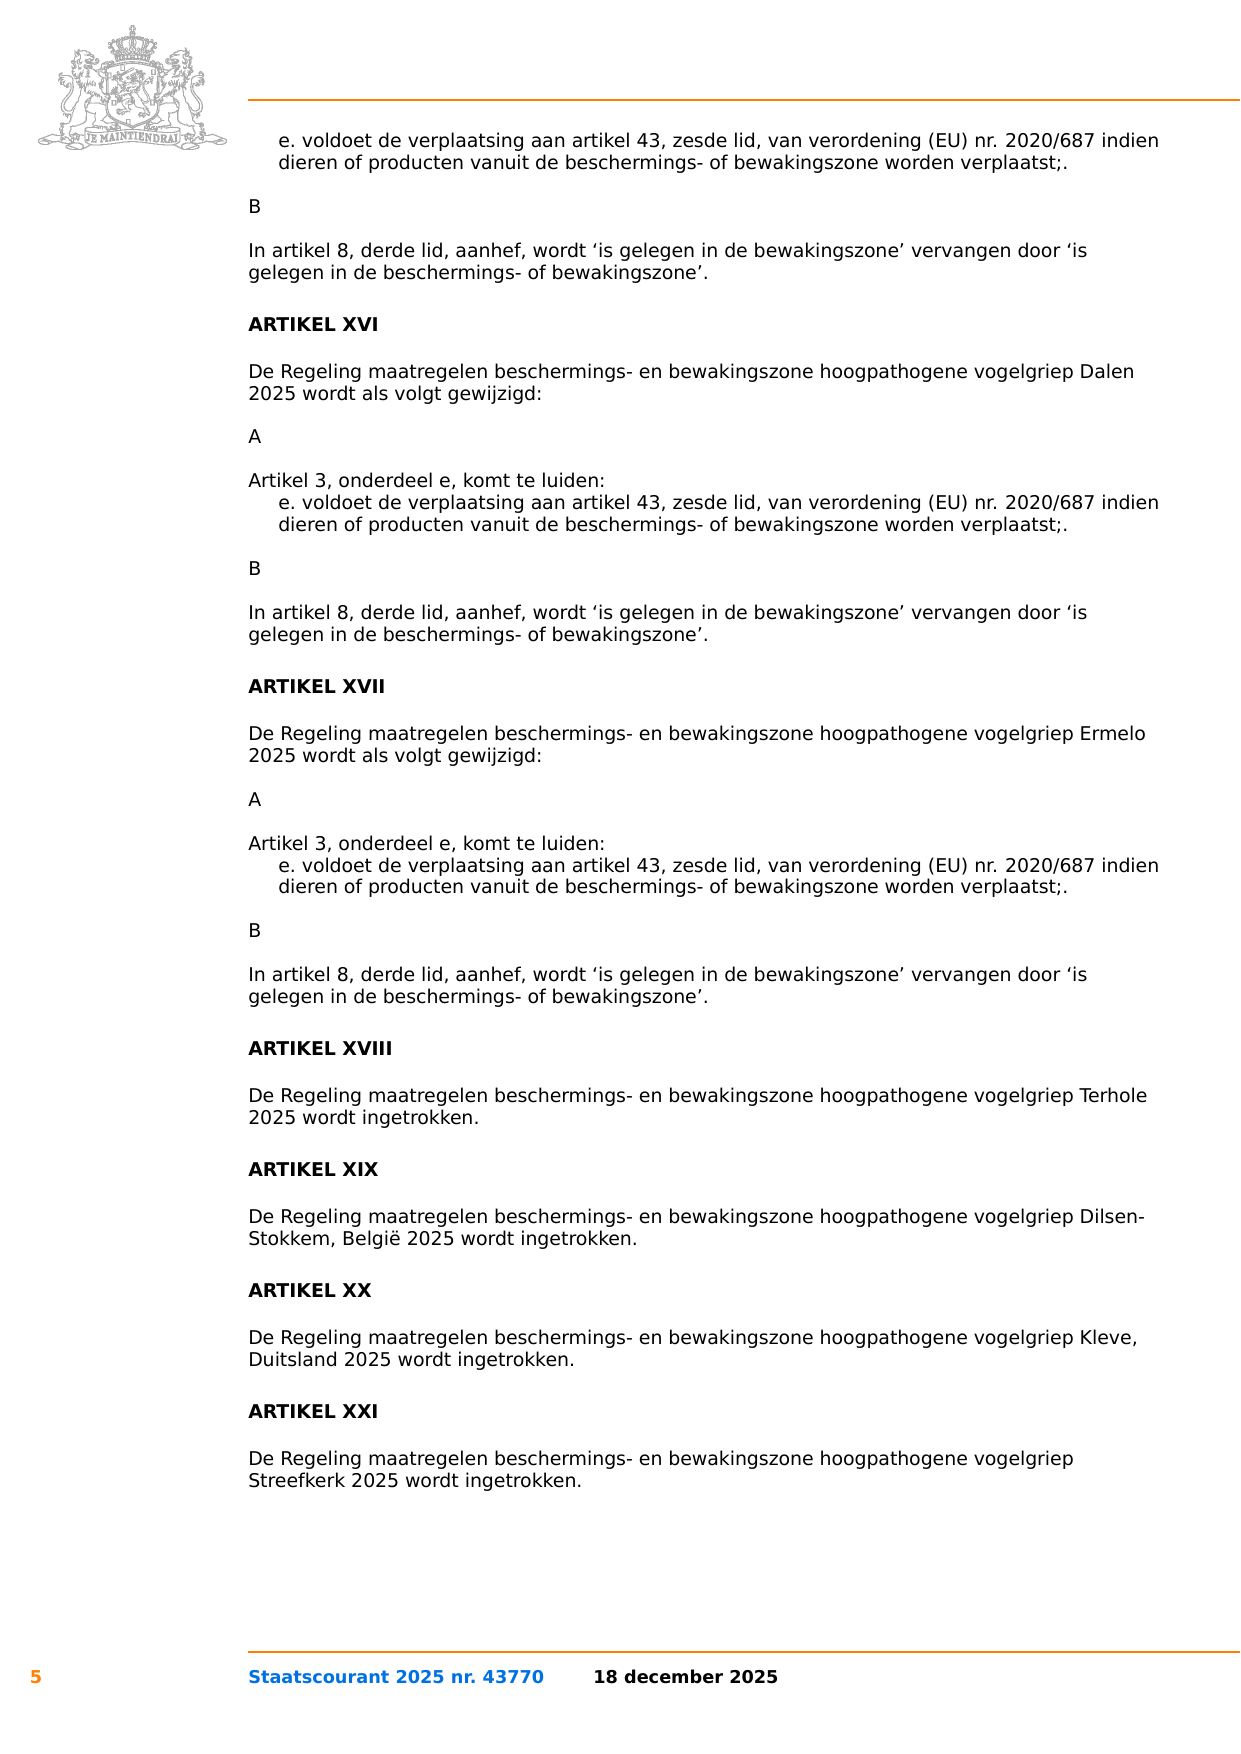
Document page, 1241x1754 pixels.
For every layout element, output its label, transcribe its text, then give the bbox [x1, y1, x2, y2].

text De Regeling maatregelen beschermings- en bewakingszone hoogpathogene vogelgriep Terhole 2025 wordt ingetrokken. [248, 1085, 1163, 1129]
text A [248, 426, 1163, 448]
subtitle ARTIKEL XXI [248, 1401, 1163, 1423]
text B [248, 558, 1163, 580]
text De Regeling maatregelen beschermings- en bewakingszone hoogpathogene vogelgriep Dalen 2025 wordt als volgt gewijzigd: [248, 361, 1163, 404]
text A [248, 789, 1163, 811]
text De Regeling maatregelen beschermings- en bewakingszone hoogpathogene vogelgriep Dilsen-Stokkem, België 2025 wordt ingetrokken. [248, 1206, 1163, 1250]
subtitle ARTIKEL XIX [248, 1159, 1163, 1181]
text In artikel 8, derde lid, aanhef, wordt ‘is gelegen in de bewakingszone’ vervangen door ‘is gelegen in de beschermings- of bewakingszone’. [248, 964, 1163, 1008]
text In artikel 8, derde lid, aanhef, wordt ‘is gelegen in de bewakingszone’ vervangen door ‘is gelegen in de beschermings- of bewakingszone’. [248, 239, 1163, 283]
text e. voldoet de verplaatsing aan artikel 43, zesde lid, van verordening (EU) nr. 2020/687 indien dieren of producten vanuit de beschermings- of bewakingszone worden verplaatst;. [278, 492, 1163, 536]
subtitle ARTIKEL XVI [248, 313, 1163, 336]
text B [248, 196, 1163, 218]
subtitle ARTIKEL XVIII [248, 1038, 1163, 1060]
text De Regeling maatregelen beschermings- en bewakingszone hoogpathogene vogelgriep Kleve, Duitsland 2025 wordt ingetrokken. [248, 1327, 1163, 1371]
text De Regeling maatregelen beschermings- en bewakingszone hoogpathogene vogelgriep Ermelo 2025 wordt als volgt gewijzigd: [248, 723, 1163, 767]
text In artikel 8, derde lid, aanhef, wordt ‘is gelegen in de bewakingszone’ vervangen door ‘is gelegen in de beschermings- of bewakingszone’. [248, 602, 1163, 646]
text De Regeling maatregelen beschermings- en bewakingszone hoogpathogene vogelgriep Streefkerk 2025 wordt ingetrokken. [248, 1448, 1163, 1492]
subtitle ARTIKEL XVII [248, 676, 1163, 698]
picture [38, 25, 227, 150]
text e. voldoet de verplaatsing aan artikel 43, zesde lid, van verordening (EU) nr. 2020/687 indien dieren of producten vanuit de beschermings- of bewakingszone worden verplaatst;. [278, 130, 1163, 174]
text e. voldoet de verplaatsing aan artikel 43, zesde lid, van verordening (EU) nr. 2020/687 indien dieren of producten vanuit de beschermings- of bewakingszone worden verplaatst;. [278, 854, 1163, 898]
text Artikel 3, onderdeel e, komt te luiden: [248, 832, 1163, 854]
subtitle ARTIKEL XX [248, 1280, 1163, 1302]
text B [248, 920, 1163, 942]
text Artikel 3, onderdeel e, komt te luiden: [248, 470, 1163, 492]
